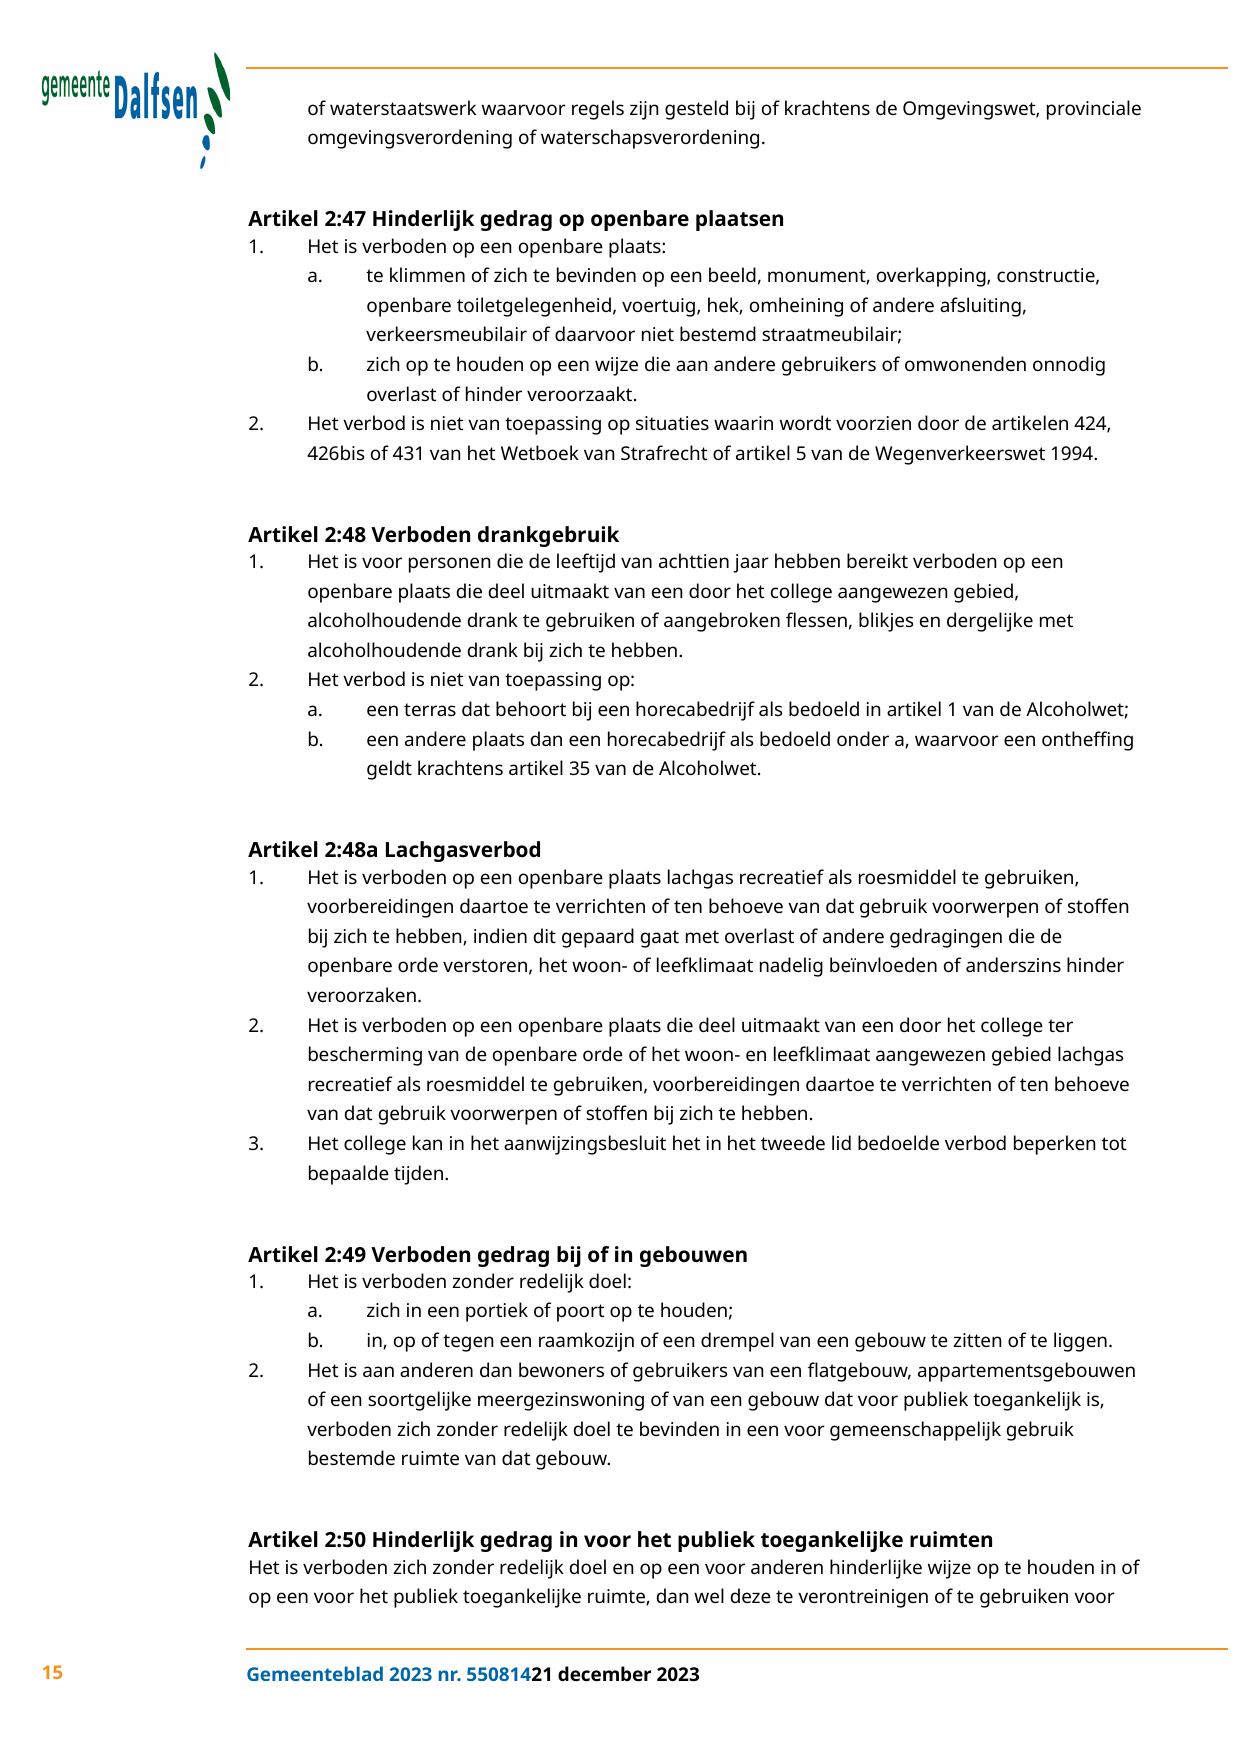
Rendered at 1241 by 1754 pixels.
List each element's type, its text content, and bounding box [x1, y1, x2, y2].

list in, op of tegen een raamkozijn of een drempel van een gebouw te zitten of te liggen. [307, 1327, 1152, 1353]
text Het is verboden zich zonder redelijk doel en op een voor anderen hinderlijke wijze op te houden in of op een voor het publiek toegankelijke ruimte, dan wel deze te verontreinigen of te gebruiken voor [248, 1554, 1152, 1609]
list Het is verboden op een openbare plaats: [248, 233, 1152, 258]
list Het is verboden op een openbare plaats lachgas recreatief als roesmiddel te gebruiken, voorbereidingen daartoe te verrichten of ten behoeve van dat gebruik voorwerpen of stoffen bij zich te hebben, indien dit gepaard gaat met overlast of andere gedragingen die de openbare orde verstoren, het woon- of leefklimaat nadelig beïnvloeden of anderszins hinder veroorzaken. [248, 864, 1152, 1008]
text Artikel 2:48a Lachgasverbod [248, 835, 1152, 864]
list Het is verboden zonder redelijk doel: [248, 1268, 1152, 1294]
list zich op te houden op een wijze die aan andere gebruikers of omwonenden onnodig overlast of hinder veroorzaakt. [307, 351, 1152, 406]
list een terras dat behoort bij een horecabedrijf als bedoeld in artikel 1 van de Alcoholwet; [307, 696, 1152, 722]
text Artikel 2:48 Verboden drankgebruik [248, 520, 1152, 548]
list Het is voor personen die de leeftijd van achttien jaar hebben bereikt verboden op een openbare plaats die deel uitmaakt van een door het college aangewezen gebied, alcoholhoudende drank te gebruiken of aangebroken flessen, blikjes en dergelijke met alcoholhoudende drank bij zich te hebben. [248, 548, 1152, 663]
list te klimmen of zich te bevinden op een beeld, monument, overkapping, constructie, openbare toiletgelegenheid, voertuig, hek, omheining of andere afsluiting, verkeersmeubilair of daarvoor niet bestemd straatmeubilair; [307, 262, 1152, 347]
list zich in een portiek of poort op te houden; [307, 1298, 1152, 1323]
text Artikel 2:47 Hinderlijk gedrag op openbare plaatsen [248, 204, 1152, 233]
list een andere plaats dan een horecabedrijf als bedoeld onder a, waarvoor een ontheffing geldt krachtens artikel 35 van de Alcoholwet. [307, 726, 1152, 781]
list Het is verboden op een openbare plaats die deel uitmaakt van een door het college ter bescherming van de openbare orde of het woon- en leefklimaat aangewezen gebied lachgas recreatief als roesmiddel te gebruiken, voorbereidingen daartoe te verrichten of ten behoeve van dat gebruik voorwerpen of stoffen bij zich te hebben. [248, 1012, 1152, 1126]
list Het college kan in het aanwijzingsbesluit het in het tweede lid bedoelde verbod beperken tot bepaalde tijden. [248, 1130, 1152, 1185]
text Artikel 2:49 Verboden gedrag bij of in gebouwen [248, 1240, 1152, 1268]
list Het verbod is niet van toepassing op situaties waarin wordt voorzien door de artikelen 424, 426bis of 431 van het Wetboek van Strafrecht of artikel 5 van de Wegenverkeerswet 1994. [248, 410, 1152, 466]
list Het is aan anderen dan bewoners of gebruikers van een flatgebouw, appartementsgebouwen of een soortgelijke meergezinswoning of van een gebouw dat voor publiek toegankelijk is, verboden zich zonder redelijk doel te bevinden in een voor gemeenschappelijk gebruik bestemde ruimte van dat gebouw. [248, 1357, 1152, 1471]
list Het verbod is niet van toepassing op: [248, 667, 1152, 692]
list of waterstaatswerk waarvoor regels zijn gesteld bij of krachtens de Omgevingswet, provinciale omgevingsverordening of waterschapsverordening. [248, 95, 1152, 150]
text Artikel 2:50 Hinderlijk gedrag in voor het publiek toegankelijke ruimten [248, 1526, 1152, 1554]
picture [41, 47, 231, 172]
